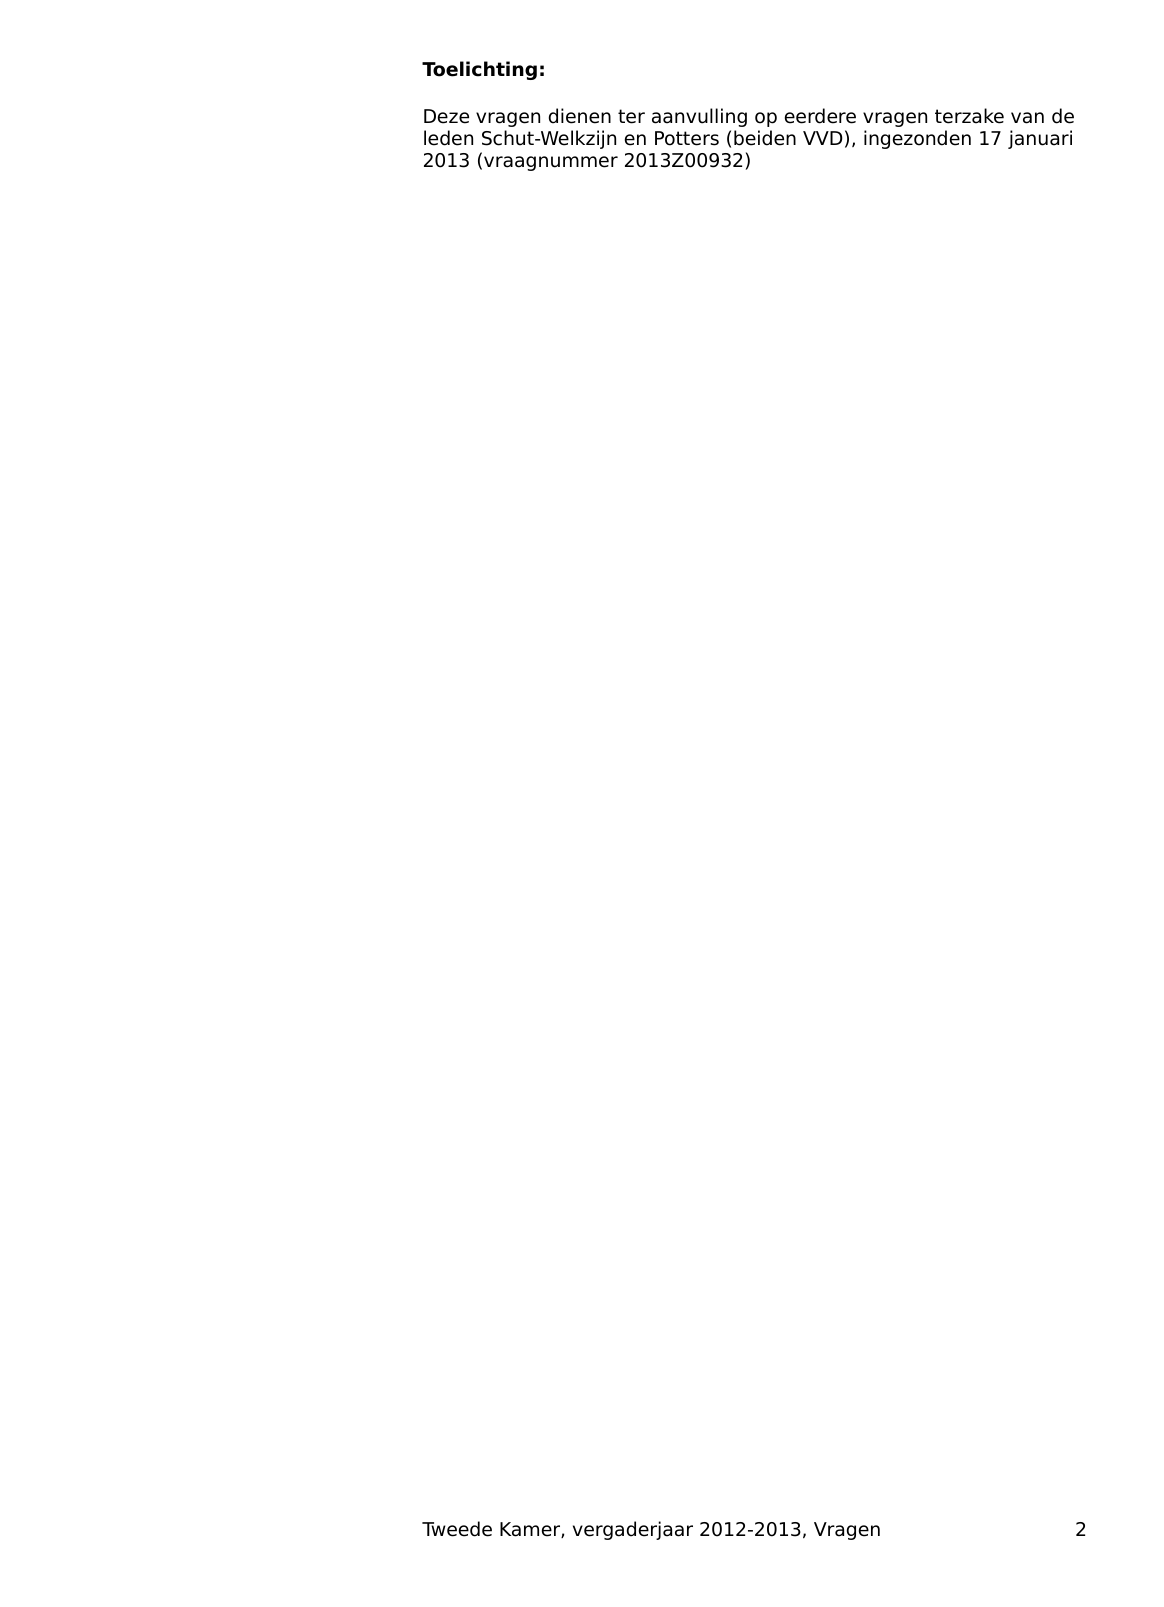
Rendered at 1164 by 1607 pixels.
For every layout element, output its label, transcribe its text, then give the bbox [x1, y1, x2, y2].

subtitle Toelichting: [422, 59, 1087, 81]
text Deze vragen dienen ter aanvulling op eerdere vragen terzake van de leden Schut-Welkzijn en Potters (beiden VVD), ingezonden 17 januari 2013 (vraagnummer 2013Z00932) [422, 106, 1087, 172]
